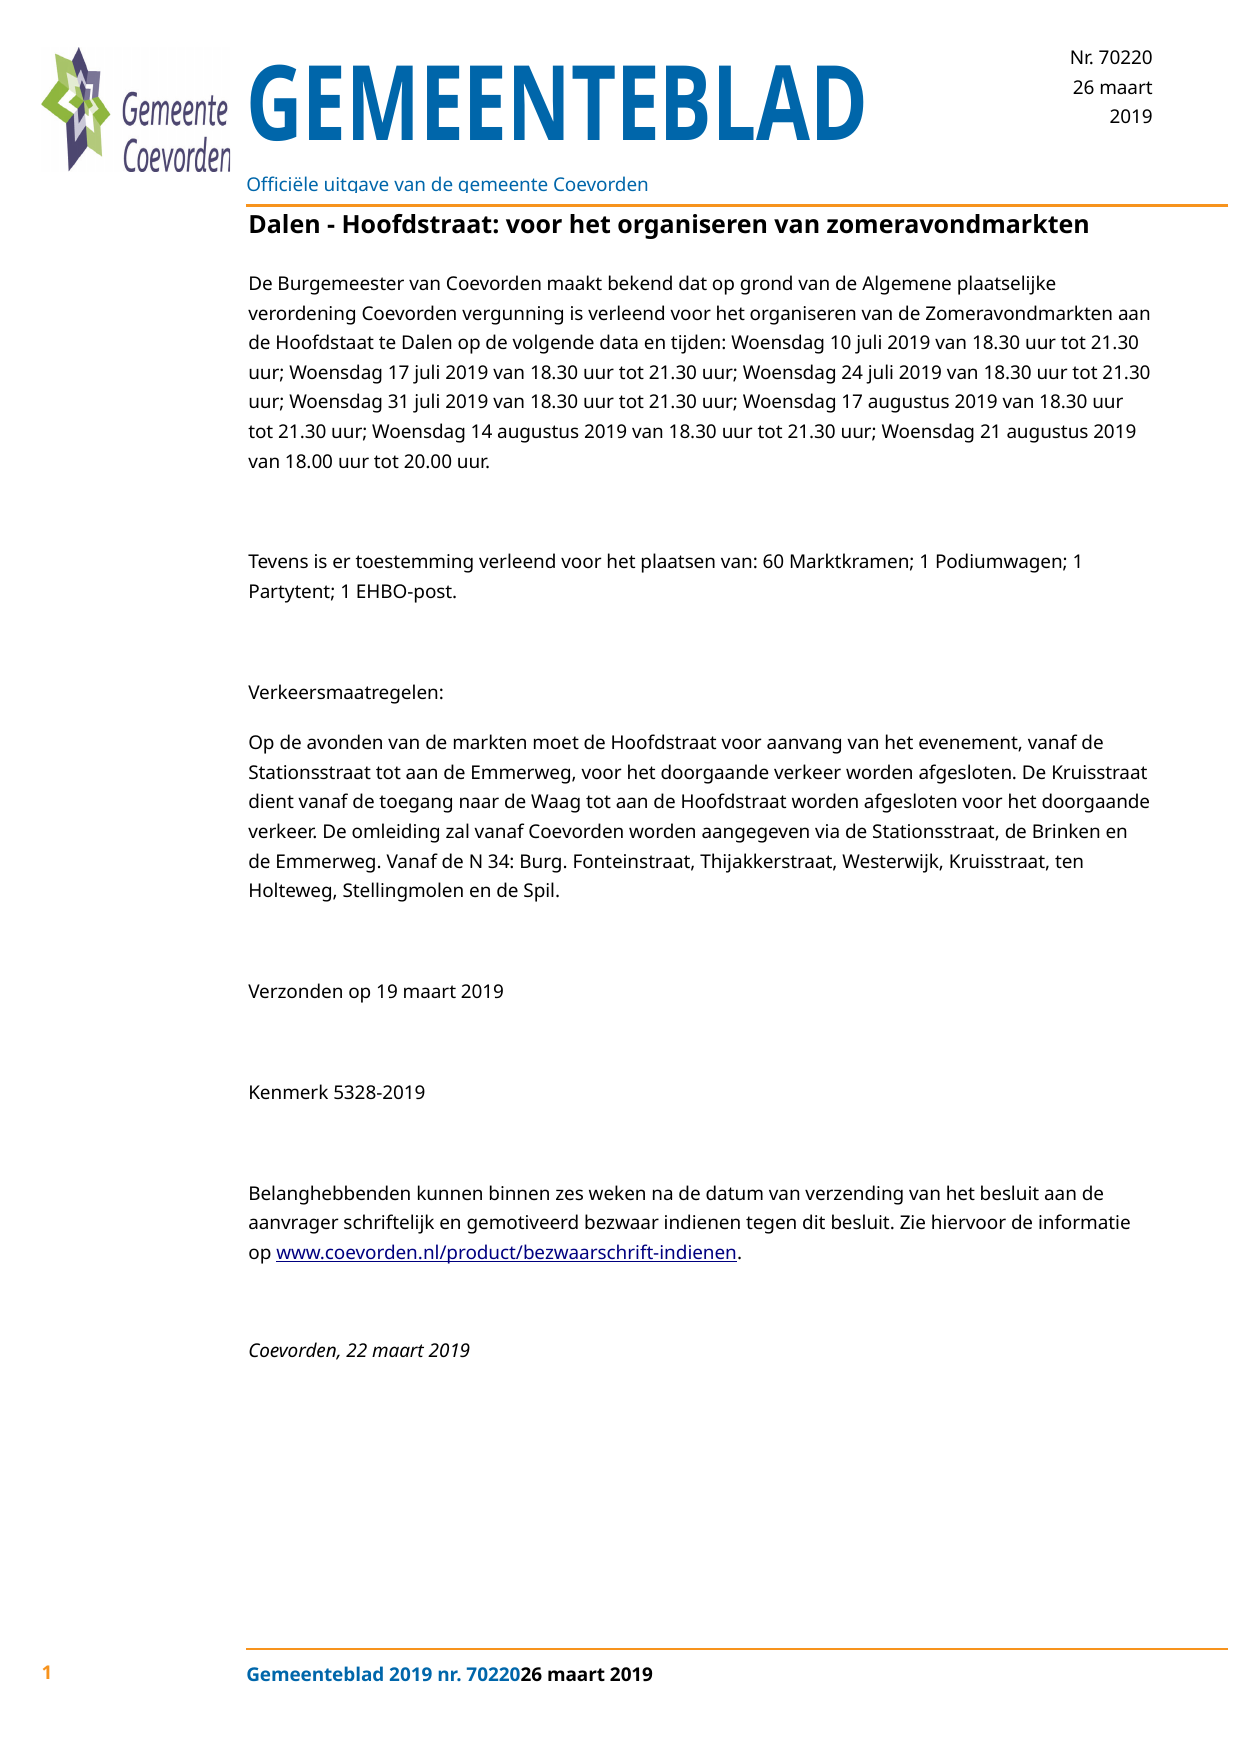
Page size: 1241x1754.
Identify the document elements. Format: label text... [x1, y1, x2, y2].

text Op de avonden van de markten moet de Hoofdstraat voor aanvang van het evenement, vanaf de Stationsstraat tot aan de Emmerweg, voor het doorgaande verkeer worden afgesloten. De Kruisstraat dient vanaf de toegang naar de Waag tot aan de Hoofdstraat worden afgesloten voor het doorgaande verkeer. De omleiding zal vanaf Coevorden worden aangegeven via de Stationsstraat, de Brinken en de Emmerweg. Vanaf de N 34: Burg. Fonteinstraat, Thijakkerstraat, Westerwijk, Kruisstraat, ten Holteweg, Stellingmolen en de Spil. [248, 729, 1152, 903]
text Kenmerk 5328-2019 [248, 1079, 1152, 1105]
text Belanghebbenden kunnen binnen zes weken na de datum van verzending van het besluit aan de aanvrager schriftelijk en gemotiveerd bezwaar indienen tegen dit besluit. Zie hiervoor de informatie op www.coevorden.nl/product/bezwaarschrift-indienen. [248, 1180, 1152, 1265]
text Verkeersmaatregelen: [248, 679, 1152, 705]
text De Burgemeester van Coevorden maakt bekend dat op grond van de Algemene plaatselijke verordening Coevorden vergunning is verleend voor het organiseren van de Zomeravondmarkten aan de Hoofdstaat te Dalen op de volgende data en tijden: Woensdag 10 juli 2019 van 18.30 uur tot 21.30 uur; Woensdag 17 juli 2019 van 18.30 uur tot 21.30 uur; Woensdag 24 juli 2019 van 18.30 uur tot 21.30 uur; Woensdag 31 juli 2019 van 18.30 uur tot 21.30 uur; Woensdag 17 augustus 2019 van 18.30 uur tot 21.30 uur; Woensdag 14 augustus 2019 van 18.30 uur tot 21.30 uur; Woensdag 21 augustus 2019 van 18.00 uur tot 20.00 uur. [248, 270, 1152, 473]
text Verzonden op 19 maart 2019 [248, 978, 1152, 1004]
text Dalen - Hoofdstraat: voor het organiseren van zomeravondmarkten [248, 207, 1152, 241]
picture [41, 47, 231, 172]
text Coevorden, 22 maart 2019 [248, 1337, 1152, 1363]
text Tevens is er toestemming verleend voor het plaatsen van: 60 Marktkramen; 1 Podiumwagen; 1 Partytent; 1 EHBO-post. [248, 549, 1152, 604]
